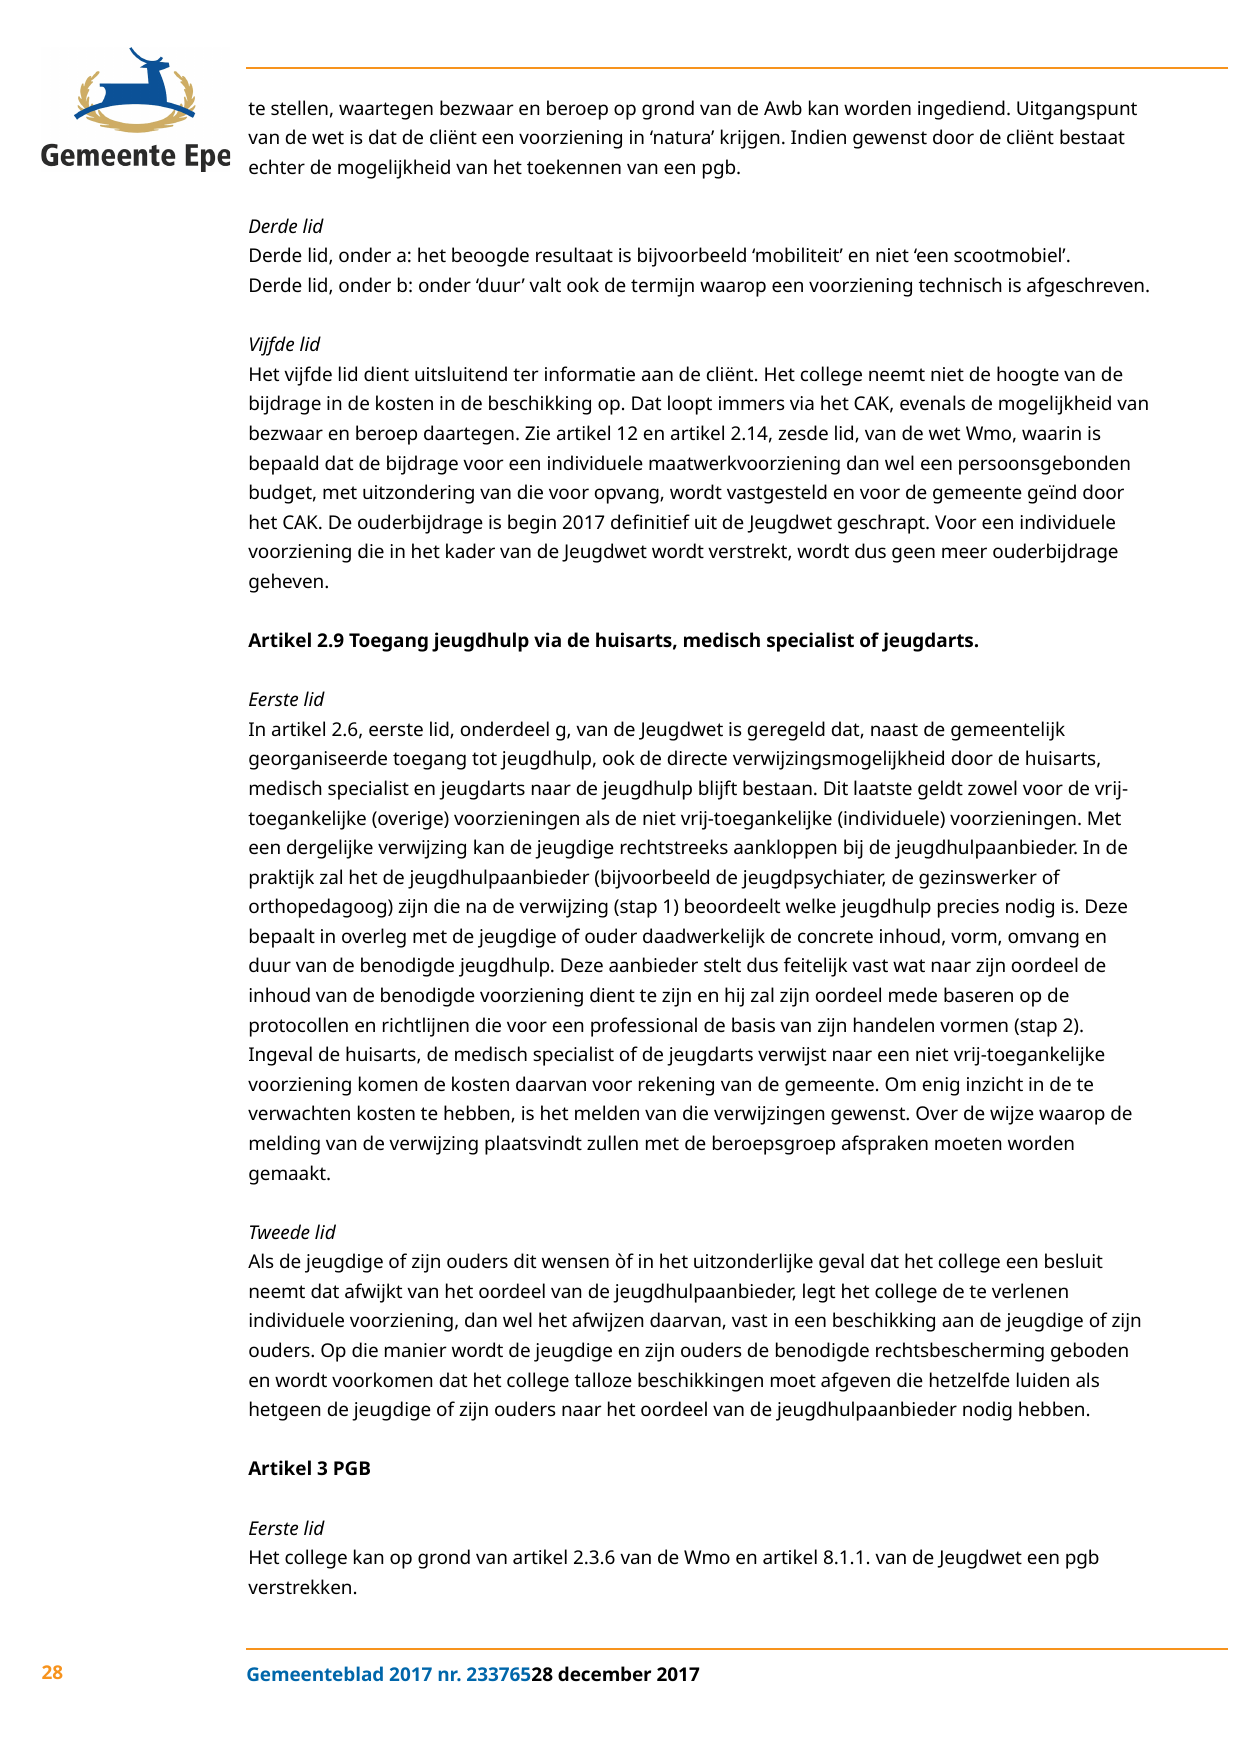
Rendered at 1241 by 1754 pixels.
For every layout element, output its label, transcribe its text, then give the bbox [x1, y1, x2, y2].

text te stellen, waartegen bezwaar en beroep op grond van de Awb kan worden ingediend. Uitgangspunt van de wet is dat de cliënt een voorziening in ‘natura’ krijgen. Indien gewenst door de cliënt bestaat echter de mogelijkheid van het toekennen van een pgb. [248, 95, 1152, 180]
text Tweede lid [248, 1219, 1152, 1245]
text Als de jeugdige of zijn ouders dit wensen òf in het uitzonderlijke geval dat het college een besluit neemt dat afwijkt van het oordeel van de jeugdhulpaanbieder, legt het college de te verlenen individuele voorziening, dan wel het afwijzen daarvan, vast in een beschikking aan de jeugdige of zijn ouders. Op die manier wordt de jeugdige en zijn ouders de benodigde rechtsbescherming geboden en wordt voorkomen dat het college talloze beschikkingen moet afgeven die hetzelfde luiden als hetgeen de jeugdige of zijn ouders naar het oordeel van de jeugdhulpaanbieder nodig hebben. [248, 1248, 1152, 1422]
text Eerste lid [248, 686, 1152, 712]
picture [41, 47, 231, 172]
text Artikel 3 PGB [248, 1456, 1152, 1481]
text Vijfde lid [248, 331, 1152, 357]
text Eerste lid [248, 1515, 1152, 1541]
text Derde lid, onder b: onder ‘duur’ valt ook de termijn waarop een voorziening technisch is afgeschreven. [248, 272, 1152, 298]
text Ingeval de huisarts, de medisch specialist of de jeugdarts verwijst naar een niet vrij-toegankelijke voorziening komen de kosten daarvan voor rekening van de gemeente. Om enig inzicht in de te verwachten kosten te hebben, is het melden van die verwijzingen gewenst. Over de wijze waarop de melding van de verwijzing plaatsvindt zullen met de beroepsgroep afspraken moeten worden gemaakt. [248, 1041, 1152, 1186]
text Het college kan op grond van artikel 2.3.6 van de Wmo en artikel 8.1.1. van de Jeugdwet een pgb verstrekken. [248, 1544, 1152, 1600]
text Derde lid, onder a: het beoogde resultaat is bijvoorbeeld ‘mobiliteit’ en niet ‘een scootmobiel’. [248, 243, 1152, 268]
text Het vijfde lid dient uitsluitend ter informatie aan de cliënt. Het college neemt niet de hoogte van de bijdrage in de kosten in de beschikking op. Dat loopt immers via het CAK, evenals de mogelijkheid van bezwaar en beroep daartegen. Zie artikel 12 en artikel 2.14, zesde lid, van de wet Wmo, waarin is bepaald dat de bijdrage voor een individuele maatwerkvoorziening dan wel een persoonsgebonden budget, met uitzondering van die voor opvang, wordt vastgesteld en voor de gemeente geïnd door het CAK. De ouderbijdrage is begin 2017 definitief uit de Jeugdwet geschrapt. Voor een individuele voorziening die in het kader van de Jeugdwet wordt verstrekt, wordt dus geen meer ouderbijdrage geheven. [248, 361, 1152, 594]
text Derde lid [248, 213, 1152, 239]
text Artikel 2.9 Toegang jeugdhulp via de huisarts, medisch specialist of jeugdarts. [248, 627, 1152, 653]
text In artikel 2.6, eerste lid, onderdeel g, van de Jeugdwet is geregeld dat, naast de gemeentelijk georganiseerde toegang tot jeugdhulp, ook de directe verwijzingsmogelijkheid door de huisarts, medisch specialist en jeugdarts naar de jeugdhulp blijft bestaan. Dit laatste geldt zowel voor de vrij-toegankelijke (overige) voorzieningen als de niet vrij-toegankelijke (individuele) voorzieningen. Met een dergelijke verwijzing kan de jeugdige rechtstreeks aankloppen bij de jeugdhulpaanbieder. In de praktijk zal het de jeugdhulpaanbieder (bijvoorbeeld de jeugdpsychiater, de gezinswerker of orthopedagoog) zijn die na de verwijzing (stap 1) beoordeelt welke jeugdhulp precies nodig is. Deze bepaalt in overleg met de jeugdige of ouder daadwerkelijk de concrete inhoud, vorm, omvang en duur van de benodigde jeugdhulp. Deze aanbieder stelt dus feitelijk vast wat naar zijn oordeel de inhoud van de benodigde voorziening dient te zijn en hij zal zijn oordeel mede baseren op de protocollen en richtlijnen die voor een professional de basis van zijn handelen vormen (stap 2). [248, 716, 1152, 1038]
